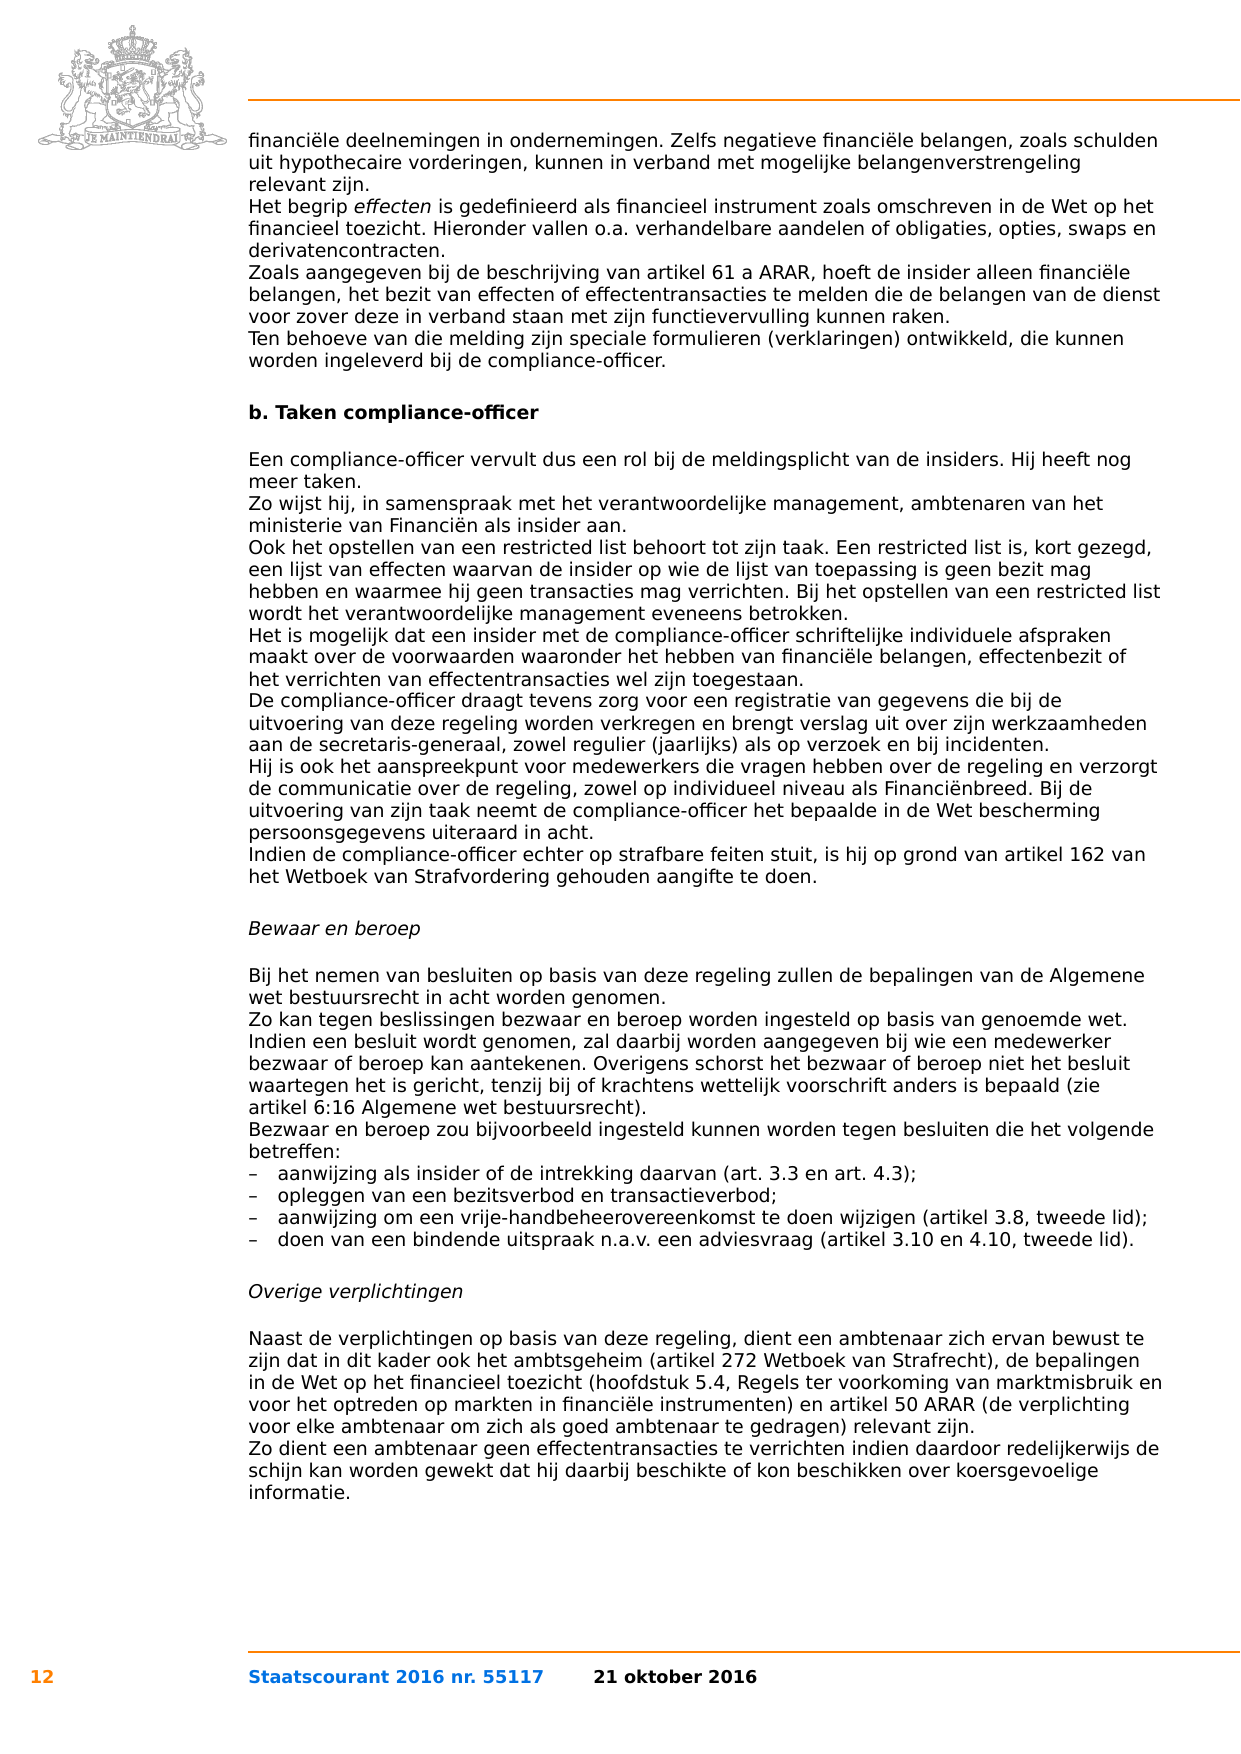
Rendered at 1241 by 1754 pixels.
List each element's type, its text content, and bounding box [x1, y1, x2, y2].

text Zo dient een ambtenaar geen effectentransacties te verrichten indien daardoor redelijkerwijs de schijn kan worden gewekt dat hij daarbij beschikte of kon beschikken over koersgevoelige informatie. [248, 1438, 1163, 1504]
subtitle Overige verplichtingen [248, 1281, 1163, 1303]
text – opleggen van een bezitsverbod en transactieverbod; [248, 1185, 1163, 1207]
text De compliance-officer draagt tevens zorg voor een registratie van gegevens die bij de uitvoering van deze regeling worden verkregen en brengt verslag uit over zijn werkzaamheden aan de secretaris-generaal, zowel regulier (jaarlijks) als op verzoek en bij incidenten. [248, 690, 1163, 756]
text Een compliance-officer vervult dus een rol bij de meldingsplicht van de insiders. Hij heeft nog meer taken. [248, 449, 1163, 493]
text Het begrip effecten is gedefinieerd als financieel instrument zoals omschreven in de Wet op het financieel toezicht. Hieronder vallen o.a. verhandelbare aandelen of obligaties, opties, swaps en derivatencontracten. [248, 196, 1163, 262]
text Ten behoeve van die melding zijn speciale formulieren (verklaringen) ontwikkeld, die kunnen worden ingeleverd bij de compliance-officer. [248, 328, 1163, 372]
text – aanwijzing om een vrije-handbeheerovereenkomst te doen wijzigen (artikel 3.8, tweede lid); [248, 1207, 1163, 1229]
text Zoals aangegeven bij de beschrijving van artikel 61 a ARAR, hoeft de insider alleen financiële belangen, het bezit van effecten of effectentransacties te melden die de belangen van de dienst voor zover deze in verband staan met zijn functievervulling kunnen raken. [248, 262, 1163, 328]
subtitle Bewaar en beroep [248, 918, 1163, 940]
picture [38, 25, 227, 150]
subtitle b. Taken compliance-officer [248, 402, 1163, 424]
text Naast de verplichtingen op basis van deze regeling, dient een ambtenaar zich ervan bewust te zijn dat in dit kader ook het ambtsgeheim (artikel 272 Wetboek van Strafrecht), de bepalingen in de Wet op het financieel toezicht (hoofdstuk 5.4, Regels ter voorkoming van marktmisbruik en voor het optreden op markten in financiële instrumenten) en artikel 50 ARAR (de verplichting voor elke ambtenaar om zich als goed ambtenaar te gedragen) relevant zijn. [248, 1328, 1163, 1438]
text financiële deelnemingen in ondernemingen. Zelfs negatieve financiële belangen, zoals schulden uit hypothecaire vorderingen, kunnen in verband met mogelijke belangenverstrengeling relevant zijn. [248, 130, 1163, 196]
text Het is mogelijk dat een insider met de compliance-officer schriftelijke individuele afspraken maakt over de voorwaarden waaronder het hebben van financiële belangen, effectenbezit of het verrichten van effectentransacties wel zijn toegestaan. [248, 624, 1163, 690]
text – doen van een bindende uitspraak n.a.v. een adviesvraag (artikel 3.10 en 4.10, tweede lid). [248, 1229, 1163, 1251]
text Indien de compliance-officer echter op strafbare feiten stuit, is hij op grond van artikel 162 van het Wetboek van Strafvordering gehouden aangifte te doen. [248, 844, 1163, 888]
text Bezwaar en beroep zou bijvoorbeeld ingesteld kunnen worden tegen besluiten die het volgende betreffen: [248, 1119, 1163, 1163]
text Ook het opstellen van een restricted list behoort tot zijn taak. Een restricted list is, kort gezegd, een lijst van effecten waarvan de insider op wie de lijst van toepassing is geen bezit mag hebben en waarmee hij geen transacties mag verrichten. Bij het opstellen van een restricted list wordt het verantwoordelijke management eveneens betrokken. [248, 537, 1163, 624]
text – aanwijzing als insider of de intrekking daarvan (art. 3.3 en art. 4.3); [248, 1163, 1163, 1185]
text Zo wijst hij, in samenspraak met het verantwoordelijke management, ambtenaren van het ministerie van Financiën als insider aan. [248, 493, 1163, 537]
text Hij is ook het aanspreekpunt voor medewerkers die vragen hebben over de regeling en verzorgt de communicatie over de regeling, zowel op individueel niveau als Financiënbreed. Bij de uitvoering van zijn taak neemt de compliance-officer het bepaalde in de Wet bescherming persoonsgegevens uiteraard in acht. [248, 756, 1163, 844]
text Bij het nemen van besluiten op basis van deze regeling zullen de bepalingen van de Algemene wet bestuursrecht in acht worden genomen. [248, 965, 1163, 1009]
text Zo kan tegen beslissingen bezwaar en beroep worden ingesteld op basis van genoemde wet. Indien een besluit wordt genomen, zal daarbij worden aangegeven bij wie een medewerker bezwaar of beroep kan aantekenen. Overigens schorst het bezwaar of beroep niet het besluit waartegen het is gericht, tenzij bij of krachtens wettelijk voorschrift anders is bepaald (zie artikel 6:16 Algemene wet bestuursrecht). [248, 1009, 1163, 1119]
